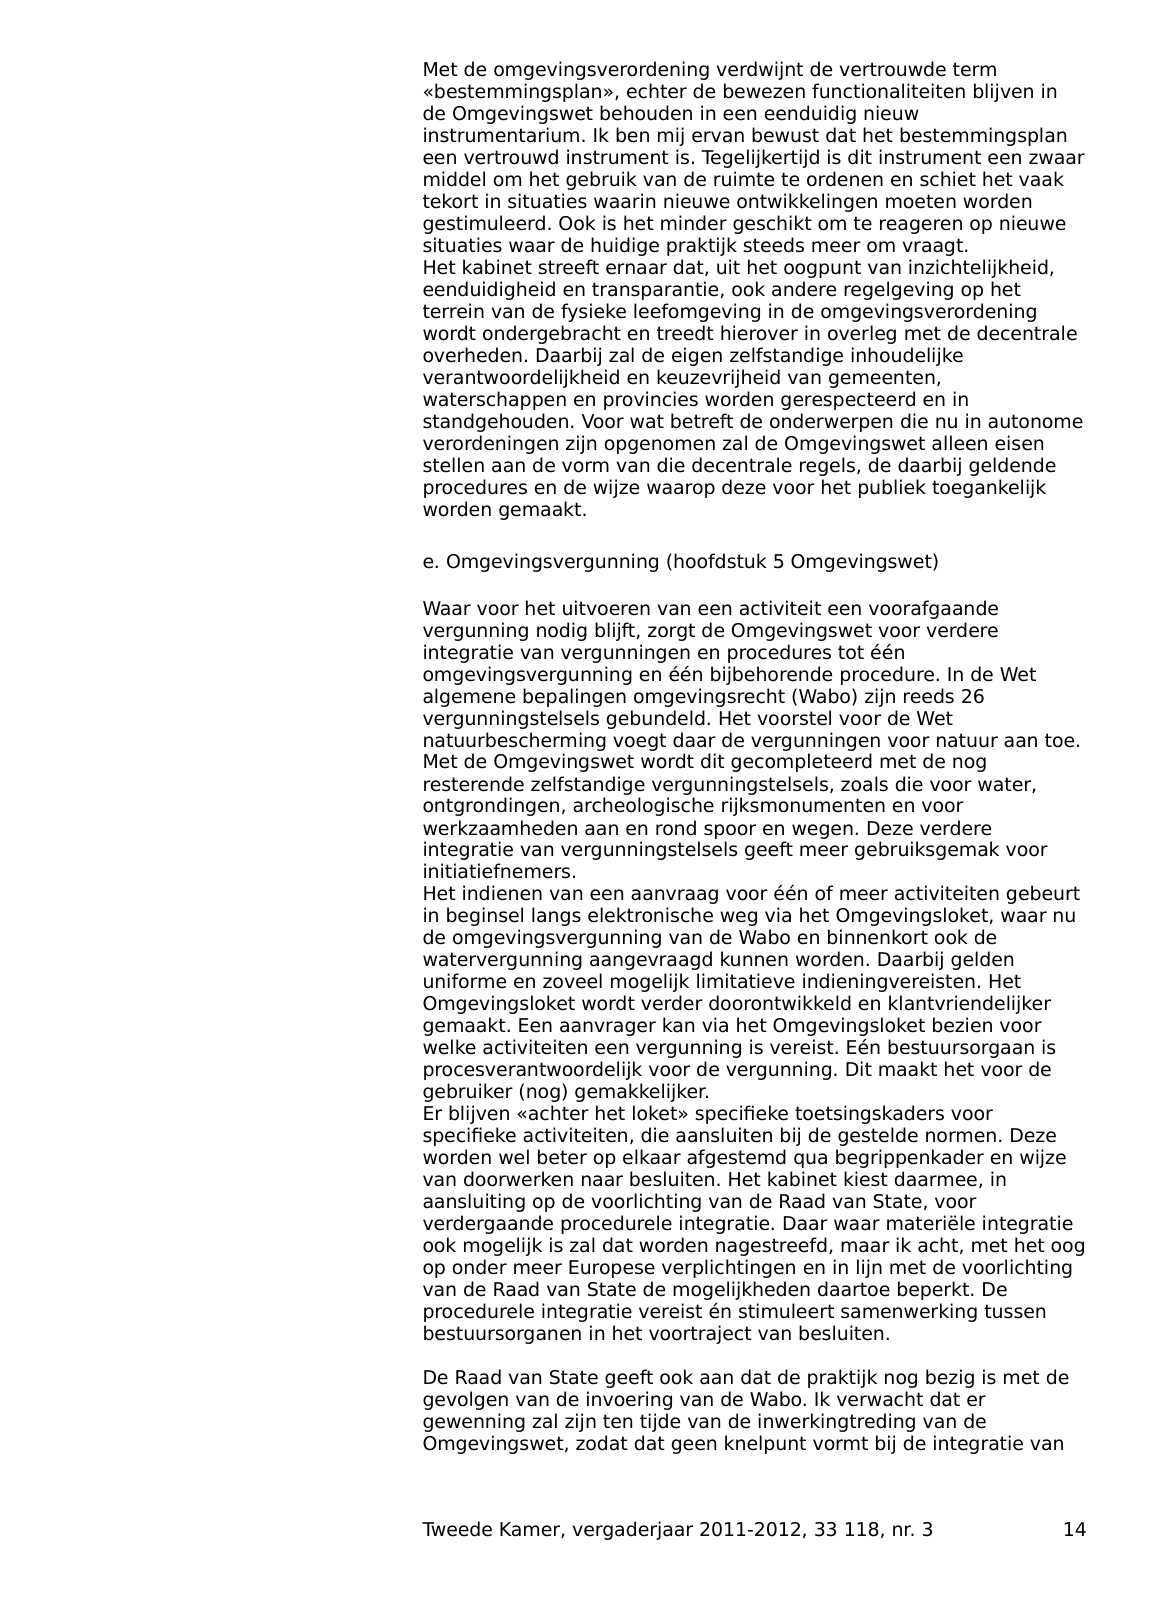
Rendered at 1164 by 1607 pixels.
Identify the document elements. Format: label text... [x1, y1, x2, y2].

text Met de omgevingsverordening verdwijnt de vertrouwde term «bestemmingsplan», echter de bewezen functionaliteiten blijven in de Omgevingswet behouden in een eenduidig nieuw instrumentarium. Ik ben mij ervan bewust dat het bestemmingsplan een vertrouwd instrument is. Tegelijkertijd is dit instrument een zwaar middel om het gebruik van de ruimte te ordenen en schiet het vaak tekort in situaties waarin nieuwe ontwikkelingen moeten worden gestimuleerd. Ook is het minder geschikt om te reageren op nieuwe situaties waar de huidige praktijk steeds meer om vraagt. [422, 59, 1087, 257]
text Waar voor het uitvoeren van een activiteit een voorafgaande vergunning nodig blijft, zorgt de Omgevingswet voor verdere integratie van vergunningen en procedures tot één omgevingsvergunning en één bijbehorende procedure. In de Wet algemene bepalingen omgevingsrecht (Wabo) zijn reeds 26 vergunningstelsels gebundeld. Het voorstel voor de Wet natuurbescherming voegt daar de vergunningen voor natuur aan toe. Met de Omgevingswet wordt dit gecompleteerd met de nog resterende zelfstandige vergunningstelsels, zoals die voor water, ontgrondingen, archeologische rijksmonumenten en voor werkzaamheden aan en rond spoor en wegen. Deze verdere integratie van vergunningstelsels geeft meer gebruiksgemak voor initiatiefnemers. [422, 598, 1087, 883]
subtitle e. Omgevingsvergunning (hoofdstuk 5 Omgevingswet) [422, 551, 1087, 573]
text De Raad van State geeft ook aan dat de praktijk nog bezig is met de gevolgen van de invoering van de Wabo. Ik verwacht dat er gewenning zal zijn ten tijde van de inwerkingtreding van de Omgevingswet, zodat dat geen knelpunt vormt bij de integratie van [422, 1367, 1087, 1455]
text Het kabinet streeft ernaar dat, uit het oogpunt van inzichtelijkheid, eenduidigheid en transparantie, ook andere regelgeving op het terrein van de fysieke leefomgeving in de omgevingsverordening wordt ondergebracht en treedt hierover in overleg met de decentrale overheden. Daarbij zal de eigen zelfstandige inhoudelijke verantwoordelijkheid en keuzevrijheid van gemeenten, waterschappen en provincies worden gerespecteerd en in standgehouden. Voor wat betreft de onderwerpen die nu in autonome verordeningen zijn opgenomen zal de Omgevingswet alleen eisen stellen aan de vorm van die decentrale regels, de daarbij geldende procedures en de wijze waarop deze voor het publiek toegankelijk worden gemaakt. [422, 257, 1087, 521]
text Er blijven «achter het loket» specifieke toetsingskaders voor specifieke activiteiten, die aansluiten bij de gestelde normen. Deze worden wel beter op elkaar afgestemd qua begrippenkader en wijze van doorwerken naar besluiten. Het kabinet kiest daarmee, in aansluiting op de voorlichting van de Raad van State, voor verdergaande procedurele integratie. Daar waar materiële integratie ook mogelijk is zal dat worden nagestreefd, maar ik acht, met het oog op onder meer Europese verplichtingen en in lijn met de voorlichting van de Raad van State de mogelijkheden daartoe beperkt. De procedurele integratie vereist én stimuleert samenwerking tussen bestuursorganen in het voortraject van besluiten. [422, 1103, 1087, 1345]
text Het indienen van een aanvraag voor één of meer activiteiten gebeurt in beginsel langs elektronische weg via het Omgevingsloket, waar nu de omgevingsvergunning van de Wabo en binnenkort ook de watervergunning aangevraagd kunnen worden. Daarbij gelden uniforme en zoveel mogelijk limitatieve indieningvereisten. Het Omgevingsloket wordt verder doorontwikkeld en klantvriendelijker gemaakt. Een aanvrager kan via het Omgevingsloket bezien voor welke activiteiten een vergunning is vereist. Eén bestuursorgaan is procesverantwoordelijk voor de vergunning. Dit maakt het voor de gebruiker (nog) gemakkelijker. [422, 883, 1087, 1103]
